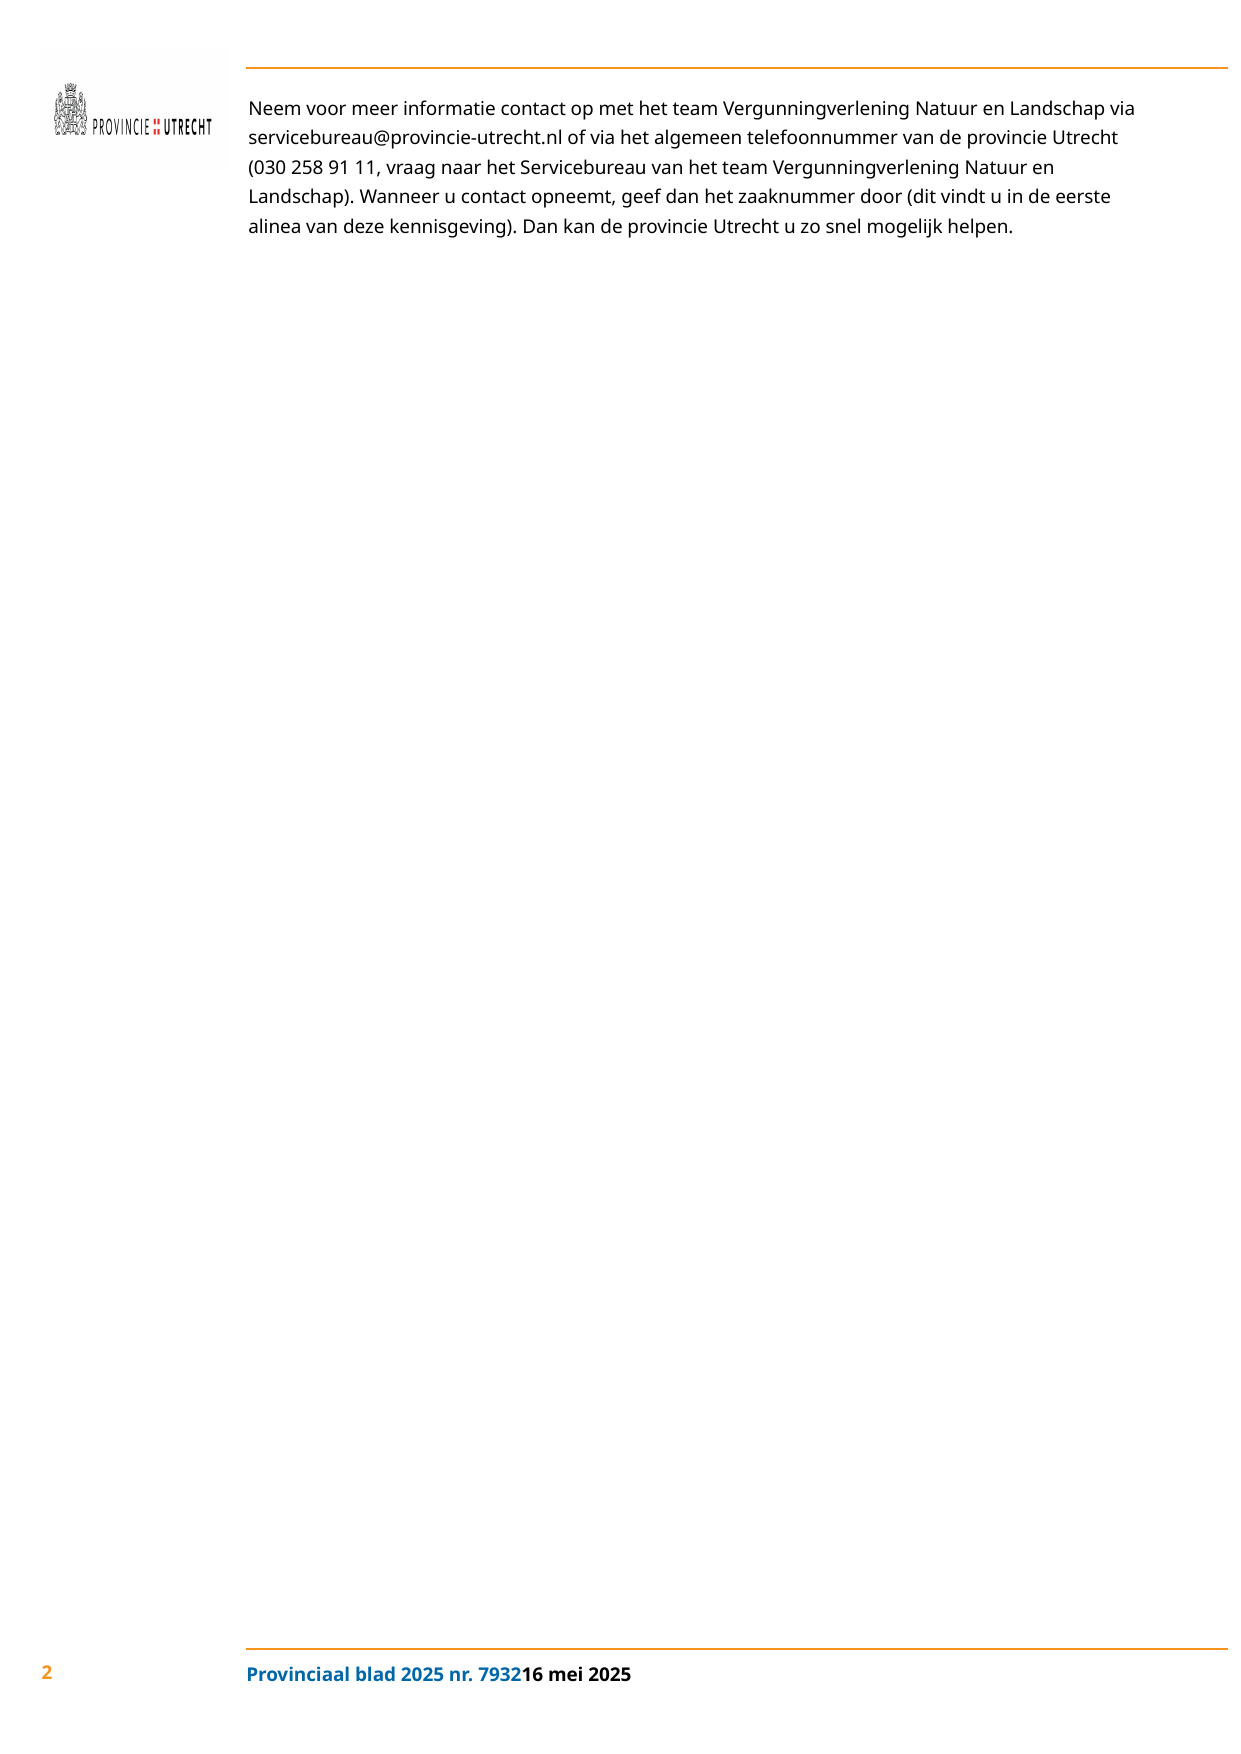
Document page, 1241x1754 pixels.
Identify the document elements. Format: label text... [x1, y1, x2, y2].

text Neem voor meer informatie contact op met het team Vergunningverlening Natuur en Landschap via servicebureau@provincie-utrecht.nl of via het algemeen telefoonnummer van de provincie Utrecht (030 258 91 11, vraag naar het Servicebureau van het team Vergunningverlening Natuur en Landschap). Wanneer u contact opneemt, geef dan het zaaknummer door (dit vindt u in de eerste alinea van deze kennisgeving). Dan kan de provincie Utrecht u zo snel mogelijk helpen. [248, 95, 1152, 239]
picture [41, 47, 231, 172]
